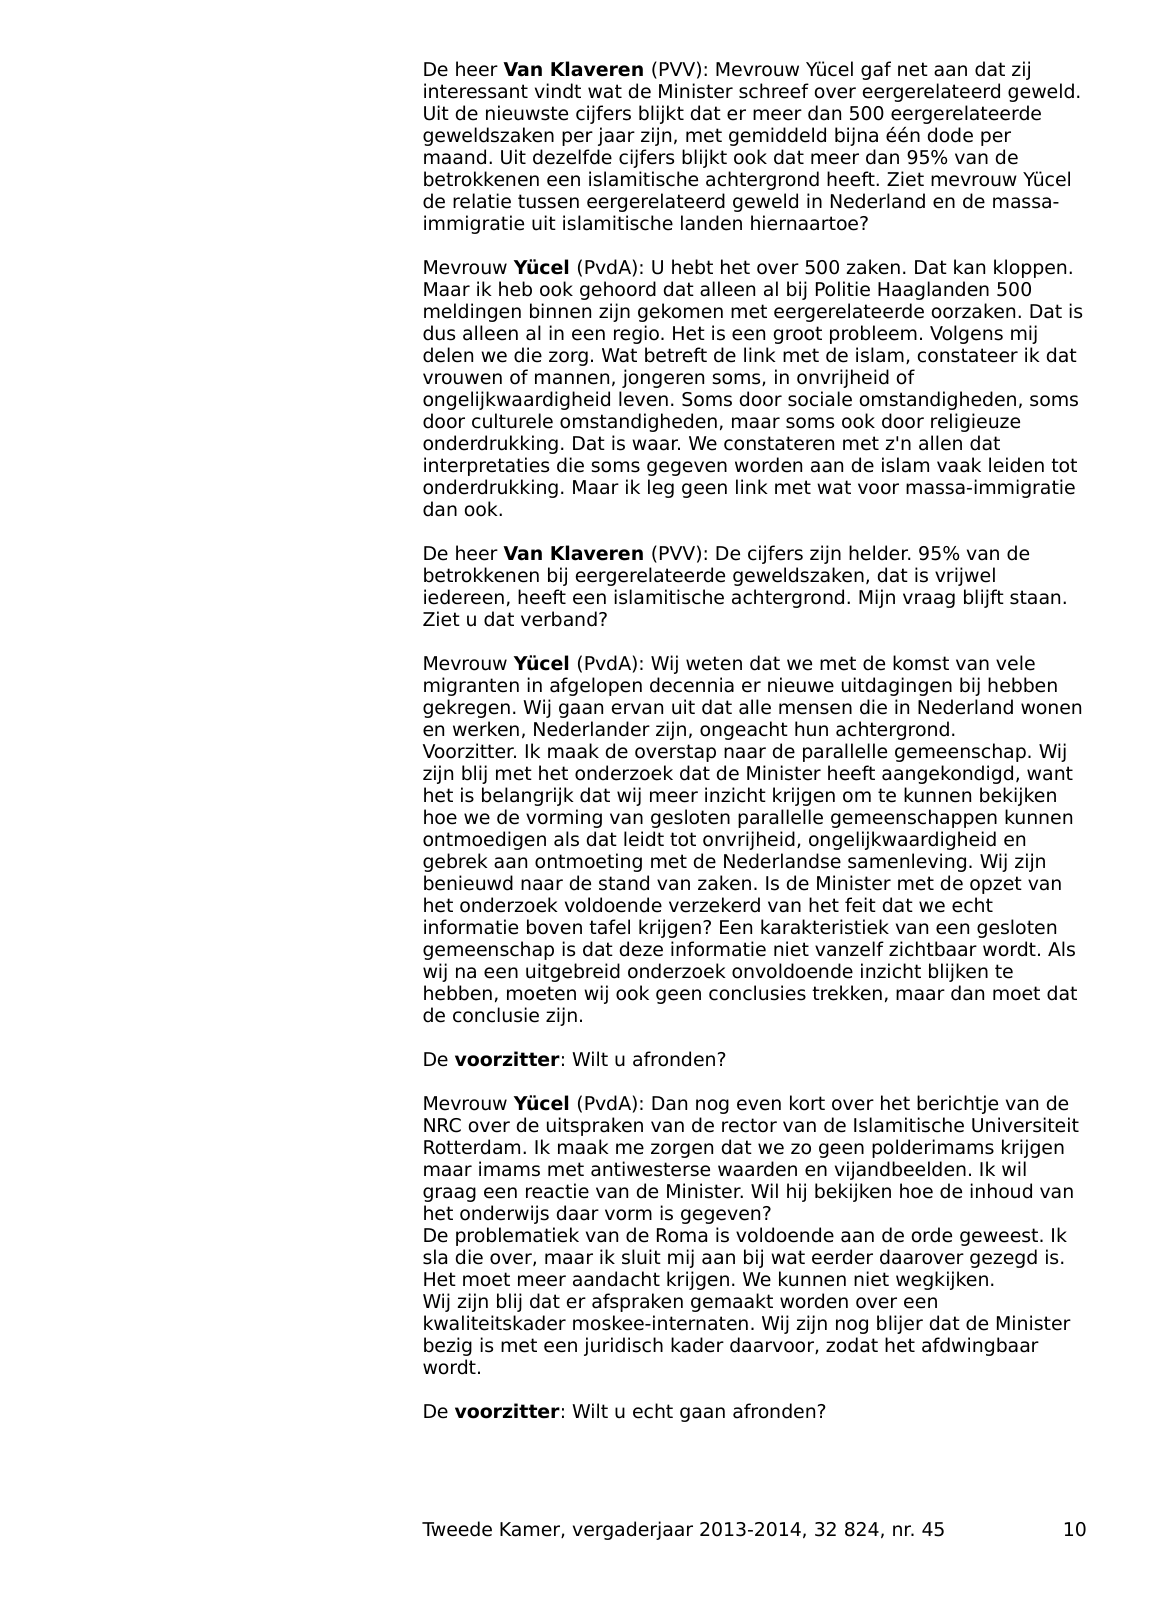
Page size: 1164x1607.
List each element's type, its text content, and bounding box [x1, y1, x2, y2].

text De heer Van Klaveren (PVV): De cijfers zijn helder. 95% van de betrokkenen bij eergerelateerde geweldszaken, dat is vrijwel iedereen, heeft een islamitische achtergrond. Mijn vraag blijft staan. Ziet u dat verband? [422, 543, 1087, 631]
text Mevrouw Yücel (PvdA): Wij weten dat we met de komst van vele migranten in afgelopen decennia er nieuwe uitdagingen bij hebben gekregen. Wij gaan ervan uit dat alle mensen die in Nederland wonen en werken, Nederlander zijn, ongeacht hun achtergrond. [422, 653, 1087, 741]
text Wij zijn blij dat er afspraken gemaakt worden over een kwaliteitskader moskee-internaten. Wij zijn nog blijer dat de Minister bezig is met een juridisch kader daarvoor, zodat het afdwingbaar wordt. [422, 1291, 1087, 1379]
text Mevrouw Yücel (PvdA): U hebt het over 500 zaken. Dat kan kloppen. Maar ik heb ook gehoord dat alleen al bij Politie Haaglanden 500 meldingen binnen zijn gekomen met eergerelateerde oorzaken. Dat is dus alleen al in een regio. Het is een groot probleem. Volgens mij delen we die zorg. Wat betreft de link met de islam, constateer ik dat vrouwen of mannen, jongeren soms, in onvrijheid of ongelijkwaardigheid leven. Soms door sociale omstandigheden, soms door culturele omstandigheden, maar soms ook door religieuze onderdrukking. Dat is waar. We constateren met z'n allen dat interpretaties die soms gegeven worden aan de islam vaak leiden tot onderdrukking. Maar ik leg geen link met wat voor massa-immigratie dan ook. [422, 257, 1087, 521]
text Mevrouw Yücel (PvdA): Dan nog even kort over het berichtje van de NRC over de uitspraken van de rector van de Islamitische Universiteit Rotterdam. Ik maak me zorgen dat we zo geen polderimams krijgen maar imams met antiwesterse waarden en vijandbeelden. Ik wil graag een reactie van de Minister. Wil hij bekijken hoe de inhoud van het onderwijs daar vorm is gegeven? [422, 1093, 1087, 1225]
text Voorzitter. Ik maak de overstap naar de parallelle gemeenschap. Wij zijn blij met het onderzoek dat de Minister heeft aangekondigd, want het is belangrijk dat wij meer inzicht krijgen om te kunnen bekijken hoe we de vorming van gesloten parallelle gemeenschappen kunnen ontmoedigen als dat leidt tot onvrijheid, ongelijkwaardigheid en gebrek aan ontmoeting met de Nederlandse samenleving. Wij zijn benieuwd naar de stand van zaken. Is de Minister met de opzet van het onderzoek voldoende verzekerd van het feit dat we echt informatie boven tafel krijgen? Een karakteristiek van een gesloten gemeenschap is dat deze informatie niet vanzelf zichtbaar wordt. Als wij na een uitgebreid onderzoek onvoldoende inzicht blijken te hebben, moeten wij ook geen conclusies trekken, maar dan moet dat de conclusie zijn. [422, 741, 1087, 1027]
text De problematiek van de Roma is voldoende aan de orde geweest. Ik sla die over, maar ik sluit mij aan bij wat eerder daarover gezegd is. Het moet meer aandacht krijgen. We kunnen niet wegkijken. [422, 1225, 1087, 1291]
text De heer Van Klaveren (PVV): Mevrouw Yücel gaf net aan dat zij interessant vindt wat de Minister schreef over eergerelateerd geweld. Uit de nieuwste cijfers blijkt dat er meer dan 500 eergerelateerde geweldszaken per jaar zijn, met gemiddeld bijna één dode per maand. Uit dezelfde cijfers blijkt ook dat meer dan 95% van de betrokkenen een islamitische achtergrond heeft. Ziet mevrouw Yücel de relatie tussen eergerelateerd geweld in Nederland en de massa-immigratie uit islamitische landen hiernaartoe? [422, 59, 1087, 235]
text De voorzitter: Wilt u afronden? [422, 1049, 1087, 1071]
text De voorzitter: Wilt u echt gaan afronden? [422, 1401, 1087, 1423]
